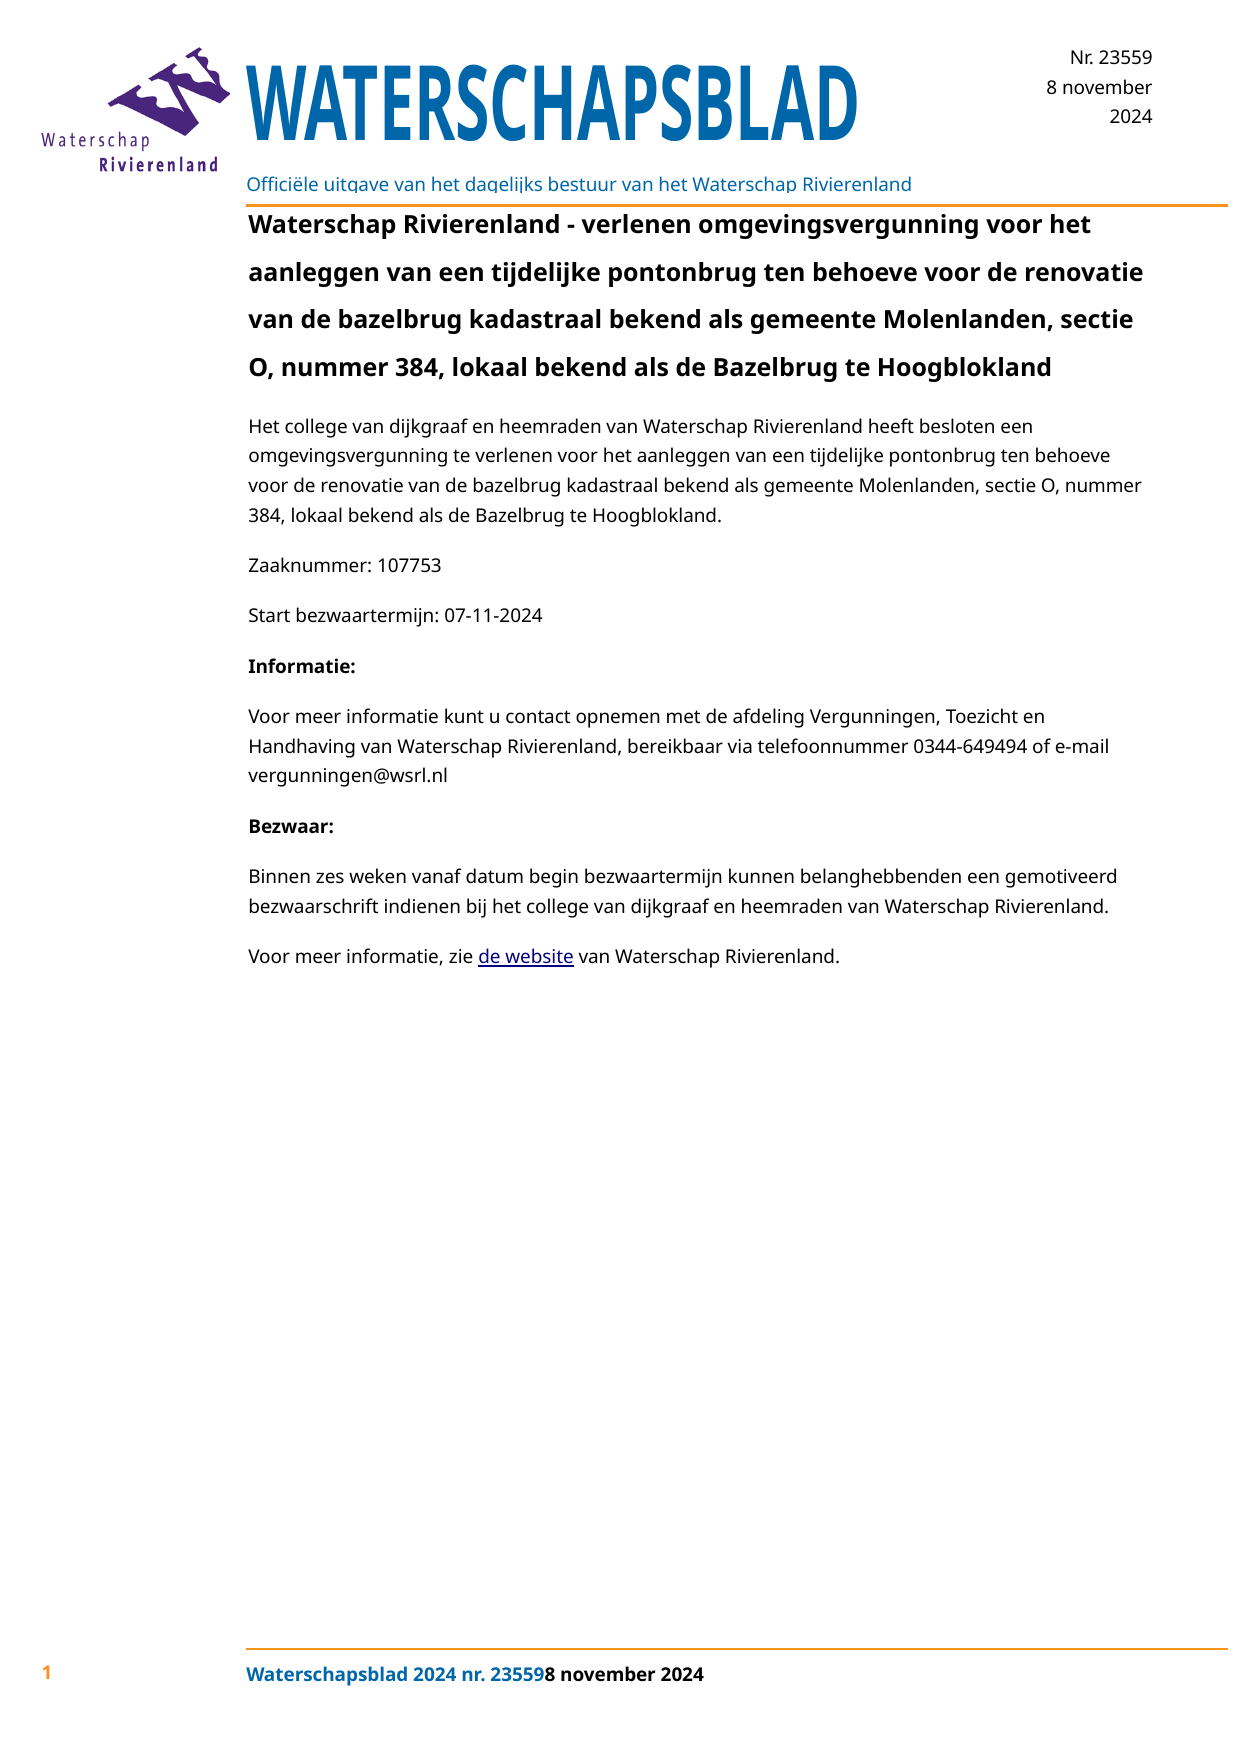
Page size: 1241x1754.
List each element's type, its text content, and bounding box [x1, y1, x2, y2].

text Zaaknummer: 107753 [248, 552, 1152, 578]
text Informatie: [248, 653, 1152, 679]
text Bezwaar: [248, 813, 1152, 839]
text Start bezwaartermijn: 07-11-2024 [248, 603, 1152, 628]
text Waterschap Rivierenland - verlenen omgevingsvergunning voor het aanleggen van een tijdelijke pontonbrug ten behoeve voor de renovatie van de bazelbrug kadastraal bekend als gemeente Molenlanden, sectie O, nummer 384, lokaal bekend als de Bazelbrug te Hoogblokland [248, 207, 1152, 384]
text Voor meer informatie kunt u contact opnemen met de afdeling Vergunningen, Toezicht en Handhaving van Waterschap Rivierenland, bereikbaar via telefoonnummer 0344-649494 of e-mail vergunningen@wsrl.nl [248, 703, 1152, 788]
text Binnen zes weken vanaf datum begin bezwaartermijn kunnen belanghebbenden een gemotiveerd bezwaarschrift indienen bij het college van dijkgraaf en heemraden van Waterschap Rivierenland. [248, 863, 1152, 919]
text Voor meer informatie, zie de website van Waterschap Rivierenland. [248, 943, 1152, 969]
picture [41, 47, 231, 172]
text Het college van dijkgraaf en heemraden van Waterschap Rivierenland heeft besloten een omgevingsvergunning te verlenen voor het aanleggen van een tijdelijke pontonbrug ten behoeve voor de renovatie van de bazelbrug kadastraal bekend als gemeente Molenlanden, sectie O, nummer 384, lokaal bekend als de Bazelbrug te Hoogblokland. [248, 413, 1152, 528]
